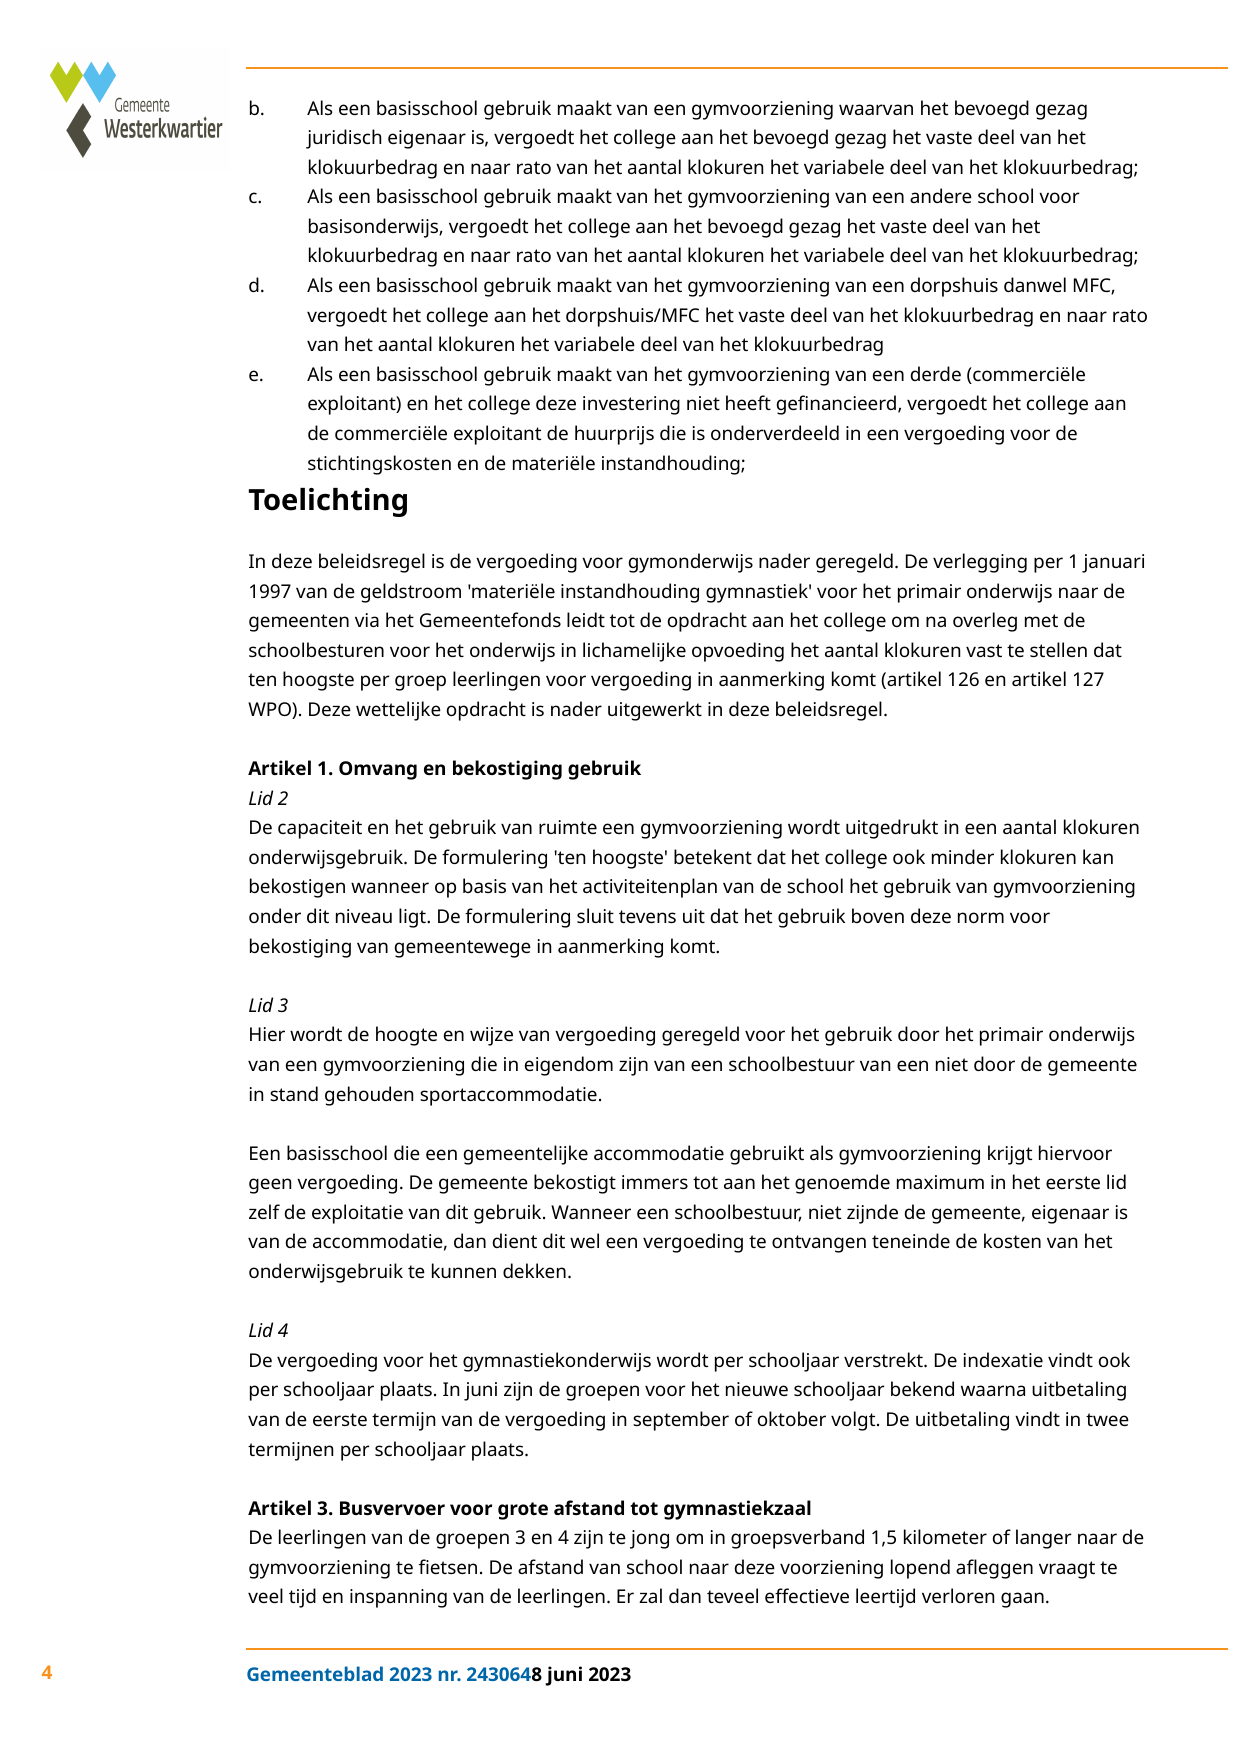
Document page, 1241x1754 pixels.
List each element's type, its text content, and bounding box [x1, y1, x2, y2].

list Als een basisschool gebruik maakt van het gymvoorziening van een andere school voor basisonderwijs, vergoedt het college aan het bevoegd gezag het vaste deel van het klokuurbedrag en naar rato van het aantal klokuren het variabele deel van het klokuurbedrag; [248, 183, 1152, 268]
list Als een basisschool gebruik maakt van het gymvoorziening van een derde (commerciële exploitant) en het college deze investering niet heeft gefinancieerd, vergoedt het college aan de commerciële exploitant de huurprijs die is onderverdeeld in een vergoeding voor de stichtingskosten en de materiële instandhouding; [248, 361, 1152, 476]
text De capaciteit en het gebruik van ruimte een gymvoorziening wordt uitgedrukt in een aantal klokuren onderwijsgebruik. De formulering 'ten hoogste' betekent dat het college ook minder klokuren kan bekostigen wanneer op basis van het activiteitenplan van de school het gebruik van gymvoorziening onder dit niveau ligt. De formulering sluit tevens uit dat het gebruik boven deze norm voor bekostiging van gemeentewege in aanmerking komt. [248, 814, 1152, 958]
text De vergoeding voor het gymnastiekonderwijs wordt per schooljaar verstrekt. De indexatie vindt ook per schooljaar plaats. In juni zijn de groepen voor het nieuwe schooljaar bekend waarna uitbetaling van de eerste termijn van de vergoeding in september of oktober volgt. De uitbetaling vindt in twee termijnen per schooljaar plaats. [248, 1347, 1152, 1461]
text In deze beleidsregel is de vergoeding voor gymonderwijs nader geregeld. De verlegging per 1 januari 1997 van de geldstroom 'materiële instandhouding gymnastiek' voor het primair onderwijs naar de gemeenten via het Gemeentefonds leidt tot de opdracht aan het college om na overleg met de schoolbesturen voor het onderwijs in lichamelijke opvoeding het aantal klokuren vast te stellen dat ten hoogste per groep leerlingen voor vergoeding in aanmerking komt (artikel 126 en artikel 127 WPO). Deze wettelijke opdracht is nader uitgewerkt in deze beleidsregel. [248, 548, 1152, 722]
text Lid 4 [248, 1317, 1152, 1343]
text Lid 2 [248, 785, 1152, 811]
text Artikel 3. Busvervoer voor grote afstand tot gymnastiekzaal [248, 1495, 1152, 1521]
text Artikel 1. Omvang en bekostiging gebruik [248, 755, 1152, 781]
text Toelichting [248, 479, 1152, 519]
text Lid 3 [248, 992, 1152, 1018]
picture [41, 47, 231, 172]
text Hier wordt de hoogte en wijze van vergoeding geregeld voor het gebruik door het primair onderwijs van een gymvoorziening die in eigendom zijn van een schoolbestuur van een niet door de gemeente in stand gehouden sportaccommodatie. [248, 1022, 1152, 1106]
text De leerlingen van de groepen 3 en 4 zijn te jong om in groepsverband 1,5 kilometer of langer naar de gymvoorziening te fietsen. De afstand van school naar deze voorziening lopend afleggen vraagt te veel tijd en inspanning van de leerlingen. Er zal dan teveel effectieve leertijd verloren gaan. [248, 1524, 1152, 1609]
text Een basisschool die een gemeentelijke accommodatie gebruikt als gymvoorziening krijgt hiervoor geen vergoeding. De gemeente bekostigt immers tot aan het genoemde maximum in het eerste lid zelf de exploitatie van dit gebruik. Wanneer een schoolbestuur, niet zijnde de gemeente, eigenaar is van de accommodatie, dan dient dit wel een vergoeding te ontvangen teneinde de kosten van het onderwijsgebruik te kunnen dekken. [248, 1140, 1152, 1284]
list Als een basisschool gebruik maakt van het gymvoorziening van een dorpshuis danwel MFC, vergoedt het college aan het dorpshuis/MFC het vaste deel van het klokuurbedrag en naar rato van het aantal klokuren het variabele deel van het klokuurbedrag [248, 272, 1152, 357]
list Als een basisschool gebruik maakt van een gymvoorziening waarvan het bevoegd gezag juridisch eigenaar is, vergoedt het college aan het bevoegd gezag het vaste deel van het klokuurbedrag en naar rato van het aantal klokuren het variabele deel van het klokuurbedrag; [248, 95, 1152, 180]
